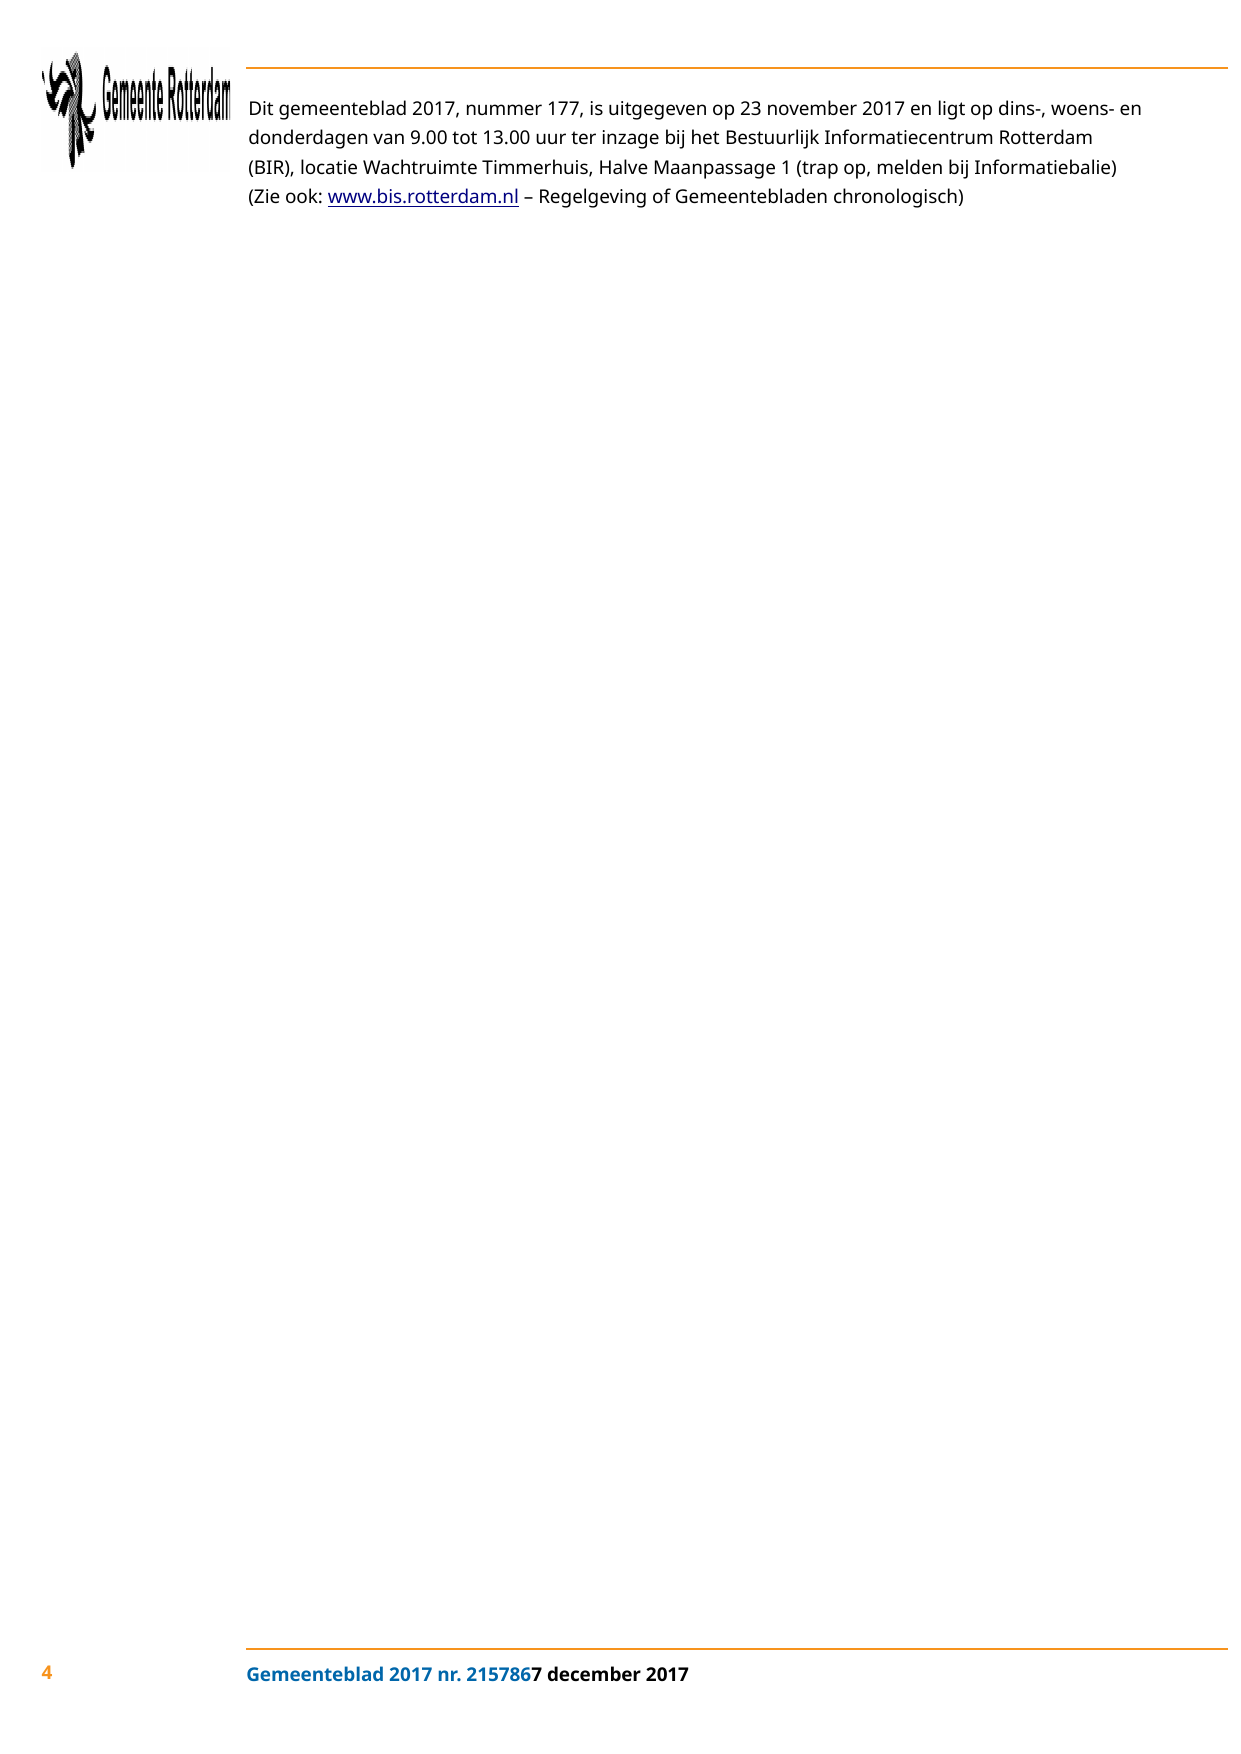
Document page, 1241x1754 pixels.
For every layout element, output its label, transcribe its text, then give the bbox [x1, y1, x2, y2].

text Dit gemeenteblad 2017, nummer 177, is uitgegeven op 23 november 2017 en ligt op dins-, woens- en donderdagen van 9.00 tot 13.00 uur ter inzage bij het Bestuurlijk Informatiecentrum Rotterdam (BIR), locatie Wachtruimte Timmerhuis, Halve Maanpassage 1 (trap op, melden bij Informatiebalie) [248, 95, 1152, 180]
picture [41, 47, 231, 172]
text (Zie ook: www.bis.rotterdam.nl – Regelgeving of Gemeentebladen chronologisch) [248, 184, 1152, 209]
